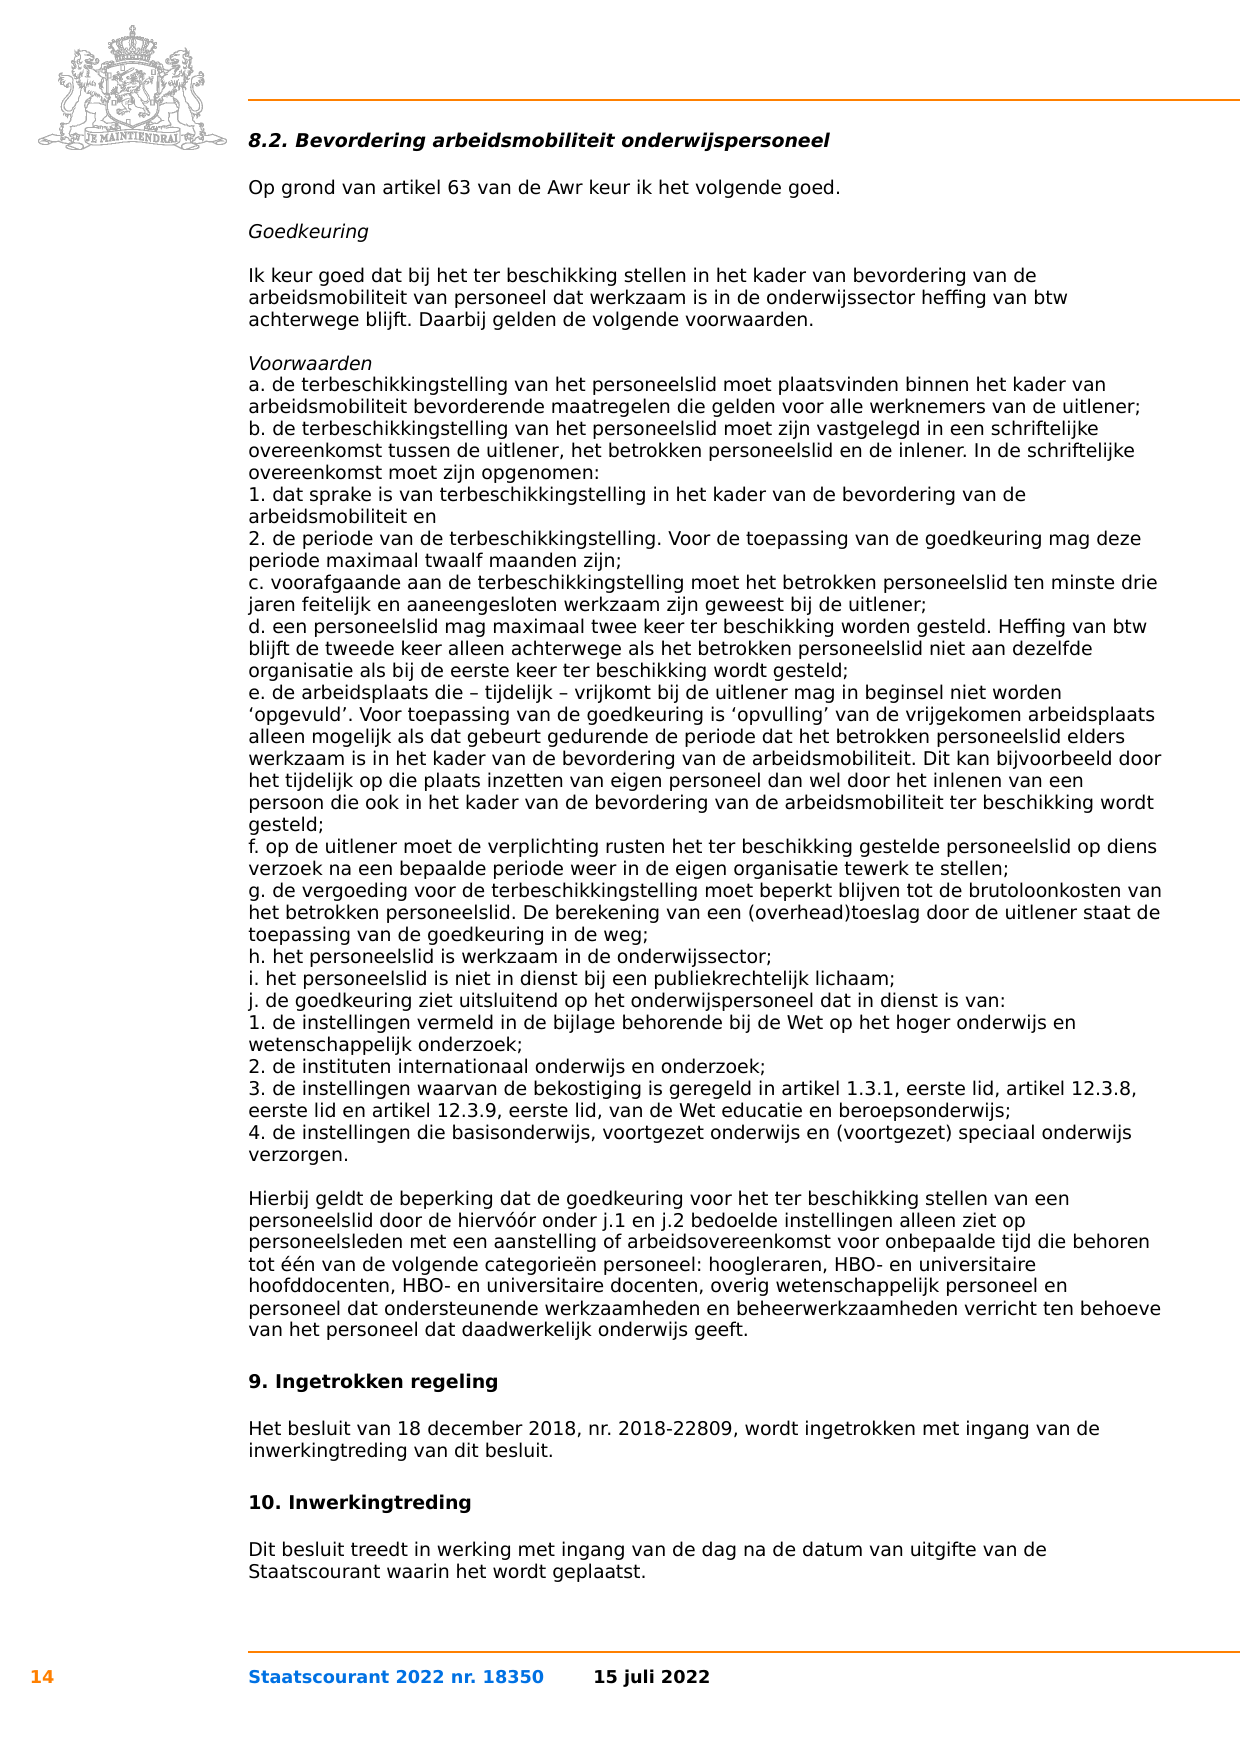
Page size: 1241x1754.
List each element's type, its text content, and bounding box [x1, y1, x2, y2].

text f. op de uitlener moet de verplichting rusten het ter beschikking gestelde personeelslid op diens verzoek na een bepaalde periode weer in de eigen organisatie tewerk te stellen; [248, 836, 1163, 880]
text 1. de instellingen vermeld in de bijlage behorende bij de Wet op het hoger onderwijs en wetenschappelijk onderzoek; [248, 1012, 1163, 1056]
subtitle 8.2. Bevordering arbeidsmobiliteit onderwijspersoneel [248, 130, 1163, 152]
subtitle 10. Inwerkingtreding [248, 1492, 1163, 1514]
text j. de goedkeuring ziet uitsluitend op het onderwijspersoneel dat in dienst is van: [248, 990, 1163, 1012]
text g. de vergoeding voor de terbeschikkingstelling moet beperkt blijven tot de brutoloonkosten van het betrokken personeelslid. De berekening van een (overhead)toeslag door de uitlener staat de toepassing van de goedkeuring in de weg; [248, 880, 1163, 946]
text Dit besluit treedt in werking met ingang van de dag na de datum van uitgifte van de Staatscourant waarin het wordt geplaatst. [248, 1539, 1163, 1583]
text Ik keur goed dat bij het ter beschikking stellen in het kader van bevordering van de arbeidsmobiliteit van personeel dat werkzaam is in de onderwijssector heffing van btw achterwege blijft. Daarbij gelden de volgende voorwaarden. [248, 264, 1163, 331]
subtitle Goedkeuring [248, 221, 1163, 243]
text h. het personeelslid is werkzaam in de onderwijssector; [248, 946, 1163, 968]
text 2. de periode van de terbeschikkingstelling. Voor de toepassing van de goedkeuring mag deze periode maximaal twaalf maanden zijn; [248, 528, 1163, 572]
subtitle 9. Ingetrokken regeling [248, 1371, 1163, 1393]
text 4. de instellingen die basisonderwijs, voortgezet onderwijs en (voortgezet) speciaal onderwijs verzorgen. [248, 1122, 1163, 1166]
text c. voorafgaande aan de terbeschikkingstelling moet het betrokken personeelslid ten minste drie jaren feitelijk en aaneengesloten werkzaam zijn geweest bij de uitlener; [248, 572, 1163, 616]
text Het besluit van 18 december 2018, nr. 2018-22809, wordt ingetrokken met ingang van de inwerkingtreding van dit besluit. [248, 1418, 1163, 1462]
text a. de terbeschikkingstelling van het personeelslid moet plaatsvinden binnen het kader van arbeidsmobiliteit bevorderende maatregelen die gelden voor alle werknemers van de uitlener; [248, 374, 1163, 418]
subtitle Voorwaarden [248, 352, 1163, 374]
picture [38, 25, 227, 150]
text 2. de instituten internationaal onderwijs en onderzoek; [248, 1056, 1163, 1078]
text e. de arbeidsplaats die – tijdelijk – vrijkomt bij de uitlener mag in beginsel niet worden ‘opgevuld’. Voor toepassing van de goedkeuring is ‘opvulling’ van de vrijgekomen arbeidsplaats alleen mogelijk als dat gebeurt gedurende de periode dat het betrokken personeelslid elders werkzaam is in het kader van de bevordering van de arbeidsmobiliteit. Dit kan bijvoorbeeld door het tijdelijk op die plaats inzetten van eigen personeel dan wel door het inlenen van een persoon die ook in het kader van de bevordering van de arbeidsmobiliteit ter beschikking wordt gesteld; [248, 682, 1163, 836]
text d. een personeelslid mag maximaal twee keer ter beschikking worden gesteld. Heffing van btw blijft de tweede keer alleen achterwege als het betrokken personeelslid niet aan dezelfde organisatie als bij de eerste keer ter beschikking wordt gesteld; [248, 616, 1163, 682]
text Op grond van artikel 63 van de Awr keur ik het volgende goed. [248, 177, 1163, 199]
text b. de terbeschikkingstelling van het personeelslid moet zijn vastgelegd in een schriftelijke overeenkomst tussen de uitlener, het betrokken personeelslid en de inlener. In de schriftelijke overeenkomst moet zijn opgenomen: [248, 418, 1163, 484]
text 3. de instellingen waarvan de bekostiging is geregeld in artikel 1.3.1, eerste lid, artikel 12.3.8, eerste lid en artikel 12.3.9, eerste lid, van de Wet educatie en beroepsonderwijs; [248, 1078, 1163, 1122]
text Hierbij geldt de beperking dat de goedkeuring voor het ter beschikking stellen van een personeelslid door de hiervóór onder j.1 en j.2 bedoelde instellingen alleen ziet op personeelsleden met een aanstelling of arbeidsovereenkomst voor onbepaalde tijd die behoren tot één van de volgende categorieën personeel: hoogleraren, HBO- en universitaire hoofddocenten, HBO- en universitaire docenten, overig wetenschappelijk personeel en personeel dat ondersteunende werkzaamheden en beheerwerkzaamheden verricht ten behoeve van het personeel dat daadwerkelijk onderwijs geeft. [248, 1187, 1163, 1341]
text 1. dat sprake is van terbeschikkingstelling in het kader van de bevordering van de arbeidsmobiliteit en [248, 484, 1163, 528]
text i. het personeelslid is niet in dienst bij een publiekrechtelijk lichaam; [248, 968, 1163, 990]
